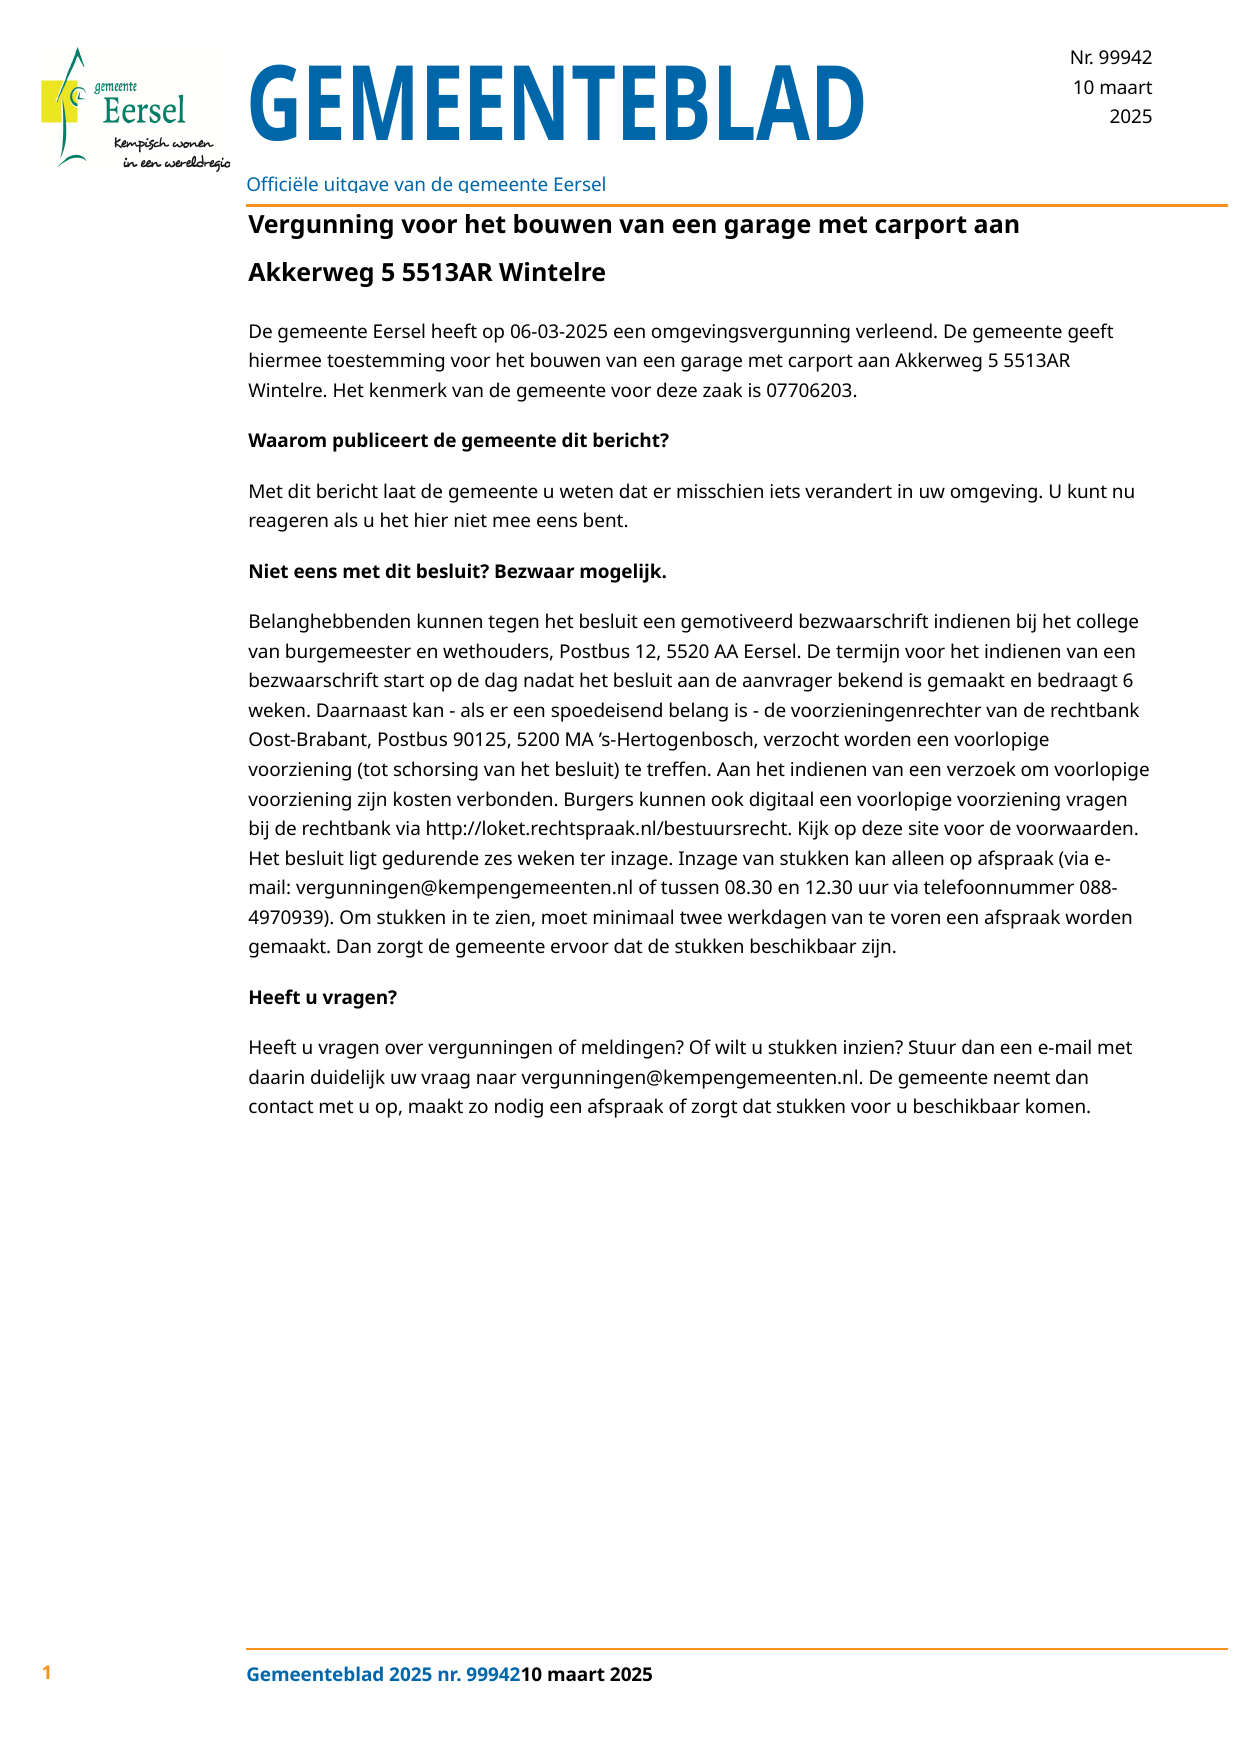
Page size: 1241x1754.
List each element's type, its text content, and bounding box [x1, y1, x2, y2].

text De gemeente Eersel heeft op 06-03-2025 een omgevingsvergunning verleend. De gemeente geeft hiermee toestemming voor het bouwen van een garage met carport aan Akkerweg 5 5513AR Wintelre. Het kenmerk van de gemeente voor deze zaak is 07706203. [248, 318, 1152, 403]
text Niet eens met dit besluit? Bezwaar mogelijk. [248, 558, 1152, 584]
text Heeft u vragen over vergunningen of meldingen? Of wilt u stukken inzien? Stuur dan een e-mail met daarin duidelijk uw vraag naar vergunningen@kempengemeenten.nl. De gemeente neemt dan contact met u op, maakt zo nodig een afspraak of zorgt dat stukken voor u beschikbaar komen. [248, 1034, 1152, 1119]
text Vergunning voor het bouwen van een garage met carport aan Akkerweg 5 5513AR Wintelre [248, 207, 1152, 288]
picture [41, 47, 231, 172]
text Met dit bericht laat de gemeente u weten dat er misschien iets verandert in uw omgeving. U kunt nu reageren als u het hier niet mee eens bent. [248, 478, 1152, 533]
text Heeft u vragen? [248, 984, 1152, 1010]
text Belanghebbenden kunnen tegen het besluit een gemotiveerd bezwaarschrift indienen bij het college van burgemeester en wethouders, Postbus 12, 5520 AA Eersel. De termijn voor het indienen van een bezwaarschrift start op de dag nadat het besluit aan de aanvrager bekend is gemaakt en bedraagt 6 weken. Daarnaast kan - als er een spoedeisend belang is - de voorzieningenrechter van de rechtbank Oost-Brabant, Postbus 90125, 5200 MA ’s-Hertogenbosch, verzocht worden een voorlopige voorziening (tot schorsing van het besluit) te treffen. Aan het indienen van een verzoek om voorlopige voorziening zijn kosten verbonden. Burgers kunnen ook digitaal een voorlopige voorziening vragen bij de rechtbank via http://loket.rechtspraak.nl/bestuursrecht. Kijk op deze site voor de voorwaarden. Het besluit ligt gedurende zes weken ter inzage. Inzage van stukken kan alleen op afspraak (via e-mail: vergunningen@kempengemeenten.nl of tussen 08.30 en 12.30 uur via telefoonnummer 088-4970939). Om stukken in te zien, moet minimaal twee werkdagen van te voren een afspraak worden gemaakt. Dan zorgt de gemeente ervoor dat de stukken beschikbaar zijn. [248, 608, 1152, 959]
text Waarom publiceert de gemeente dit bericht? [248, 427, 1152, 453]
